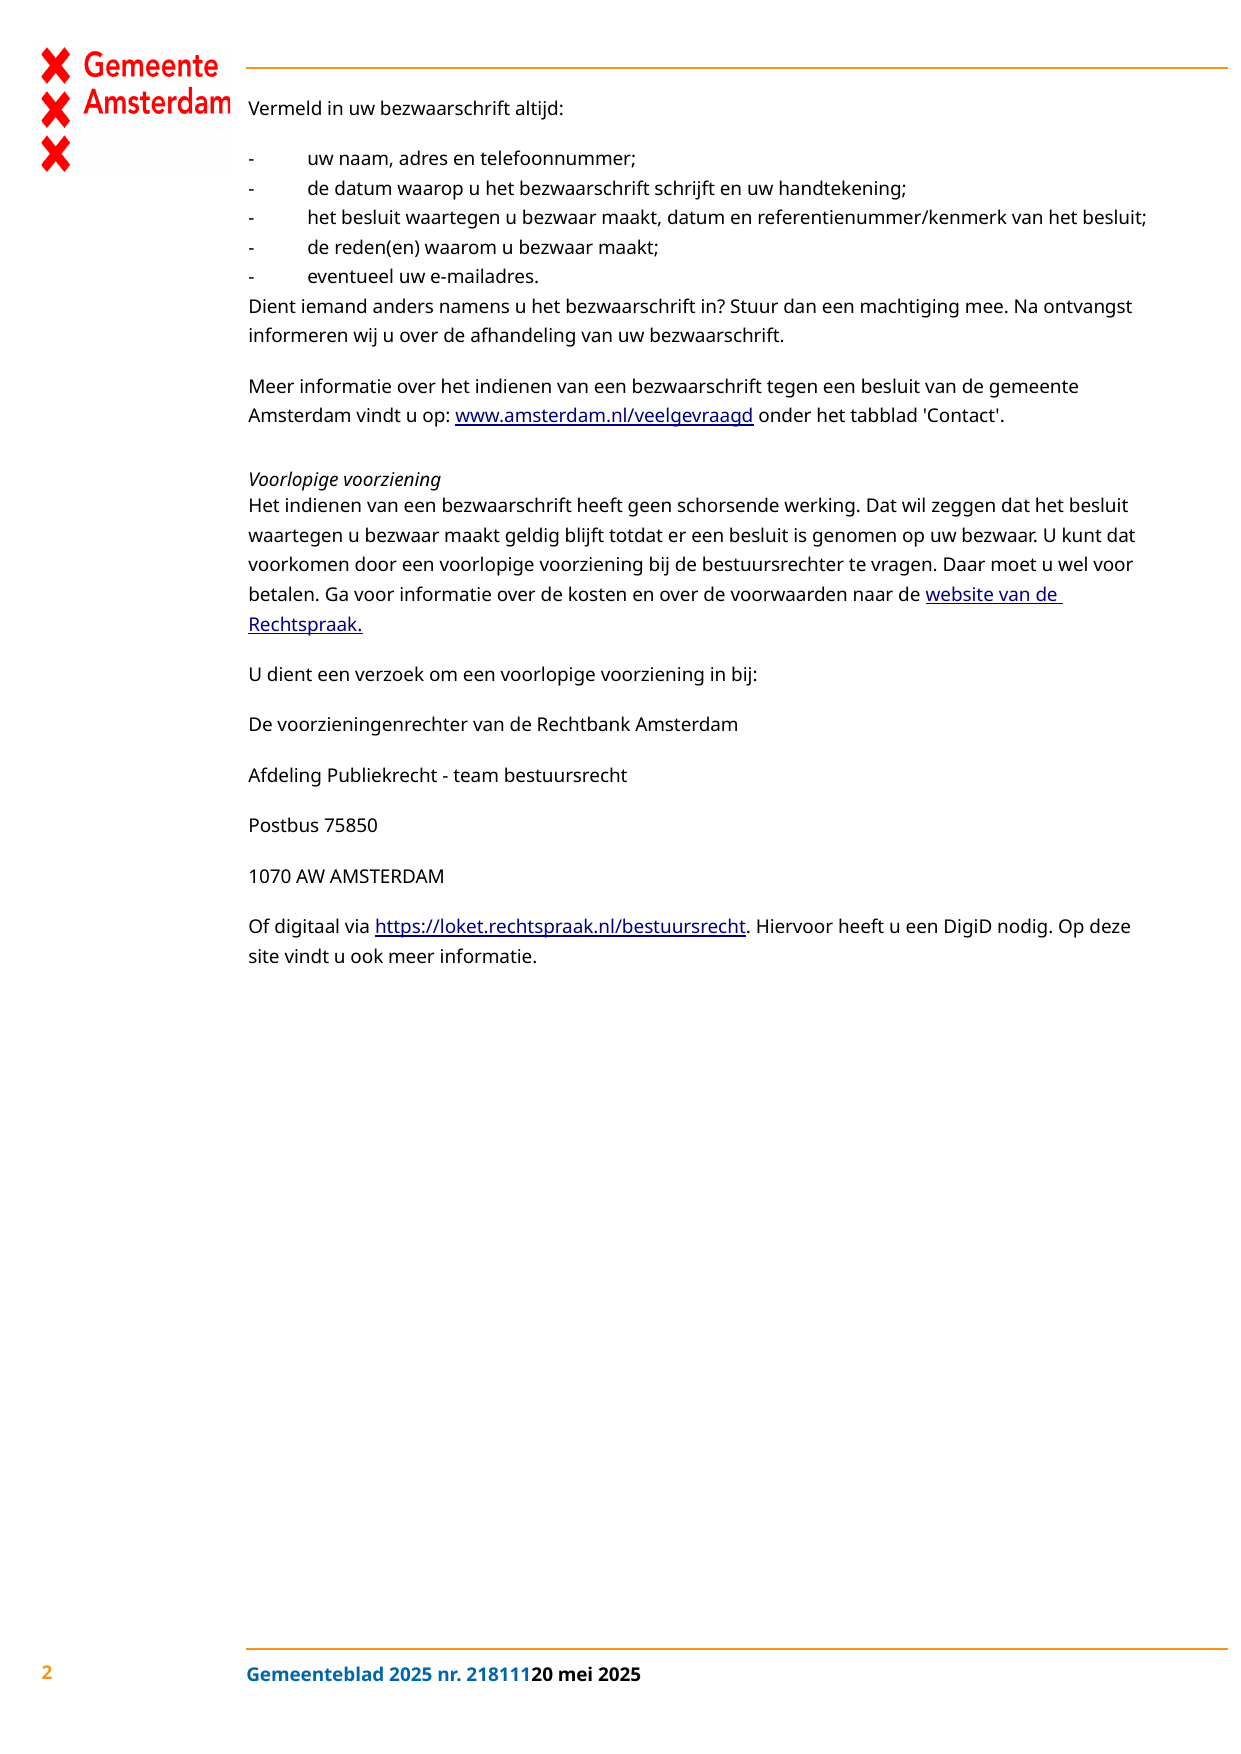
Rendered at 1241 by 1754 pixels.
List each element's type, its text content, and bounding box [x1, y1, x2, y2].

list eventueel uw e-mailadres. [248, 263, 1152, 289]
text Het indienen van een bezwaarschrift heeft geen schorsende werking. Dat wil zeggen dat het besluit waartegen u bezwaar maakt geldig blijft totdat er een besluit is genomen op uw bezwaar. U kunt dat voorkomen door een voorlopige voorziening bij de bestuursrechter te vragen. Daar moet u wel voor betalen. Ga voor informatie over de kosten en over de voorwaarden naar de website van de Rechtspraak. [248, 492, 1152, 636]
list uw naam, adres en telefoonnummer; [248, 145, 1152, 171]
text U dient een verzoek om een voorlopige voorziening in bij: [248, 661, 1152, 687]
text Meer informatie over het indienen van een bezwaarschrift tegen een besluit van de gemeente Amsterdam vindt u op: www.amsterdam.nl/veelgevraagd onder het tabblad 'Contact'. [248, 373, 1152, 428]
text Voorlopige voorziening [248, 467, 1152, 492]
list het besluit waartegen u bezwaar maakt, datum en referentienummer/kenmerk van het besluit; [248, 204, 1152, 230]
text Afdeling Publiekrecht - team bestuursrecht [248, 762, 1152, 788]
list de datum waarop u het bezwaarschrift schrijft en uw handtekening; [248, 175, 1152, 201]
text 1070 AW AMSTERDAM [248, 863, 1152, 888]
text Dient iemand anders namens u het bezwaarschrift in? Stuur dan een machtiging mee. Na ontvangst informeren wij u over de afhandeling van uw bezwaarschrift. [248, 293, 1152, 348]
text Vermeld in uw bezwaarschrift altijd: [248, 95, 1152, 121]
text De voorzieningenrechter van de Rechtbank Amsterdam [248, 712, 1152, 737]
text Postbus 75850 [248, 812, 1152, 838]
text Of digitaal via https://loket.rechtspraak.nl/bestuursrecht. Hiervoor heeft u een DigiD nodig. Op deze site vindt u ook meer informatie. [248, 913, 1152, 968]
list de reden(en) waarom u bezwaar maakt; [248, 234, 1152, 260]
picture [41, 47, 231, 172]
